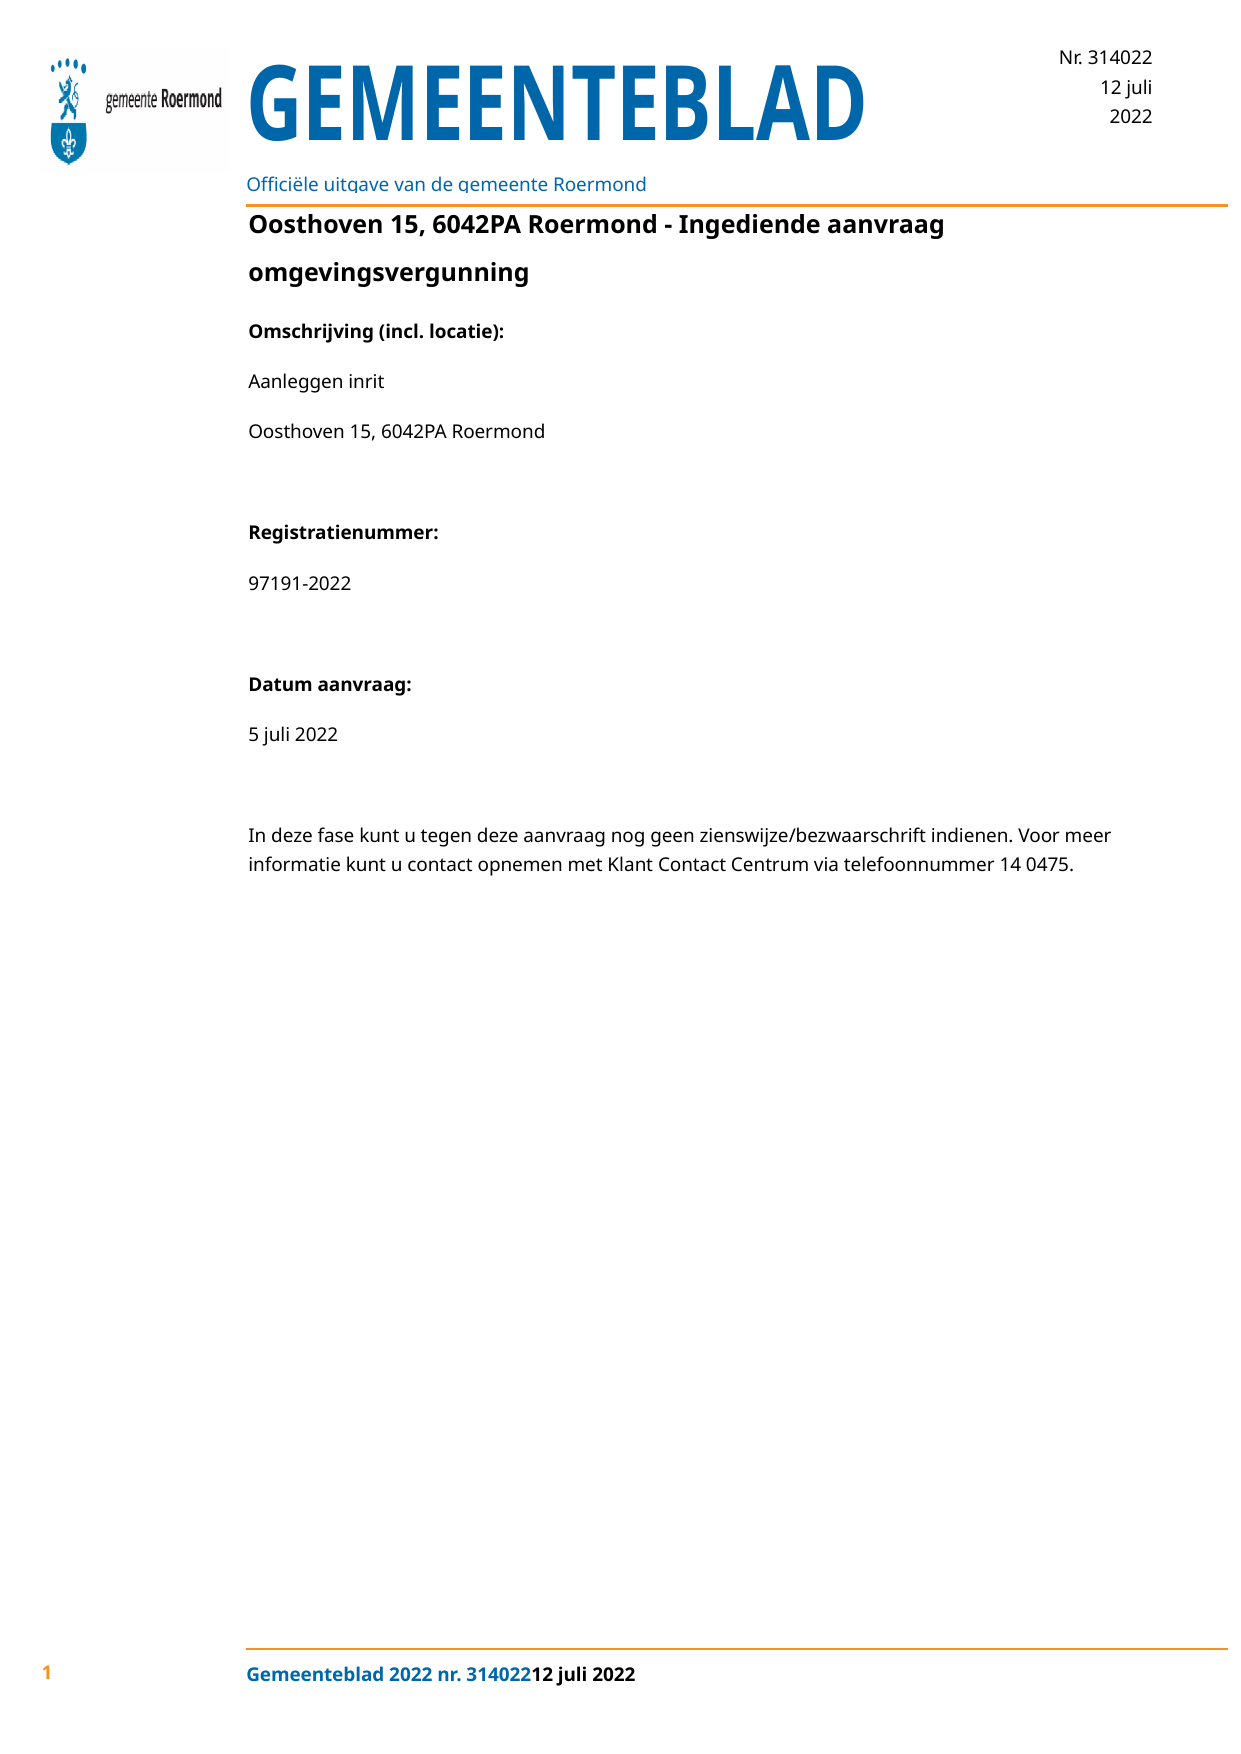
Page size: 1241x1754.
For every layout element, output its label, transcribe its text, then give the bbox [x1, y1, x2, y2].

text Oosthoven 15, 6042PA Roermond [248, 419, 1152, 444]
text In deze fase kunt u tegen deze aanvraag nog geen zienswijze/bezwaarschrift indienen. Voor meer informatie kunt u contact opnemen met Klant Contact Centrum via telefoonnummer 14 0475. [248, 822, 1152, 877]
text Aanleggen inrit [248, 368, 1152, 394]
text 5 juli 2022 [248, 721, 1152, 747]
text Registratienummer: [248, 519, 1152, 545]
text Datum aanvraag: [248, 671, 1152, 697]
picture [41, 47, 231, 172]
text 97191-2022 [248, 570, 1152, 596]
text Oosthoven 15, 6042PA Roermond - Ingediende aanvraag omgevingsvergunning [248, 207, 1152, 288]
text Omschrijving (incl. locatie): [248, 318, 1152, 344]
